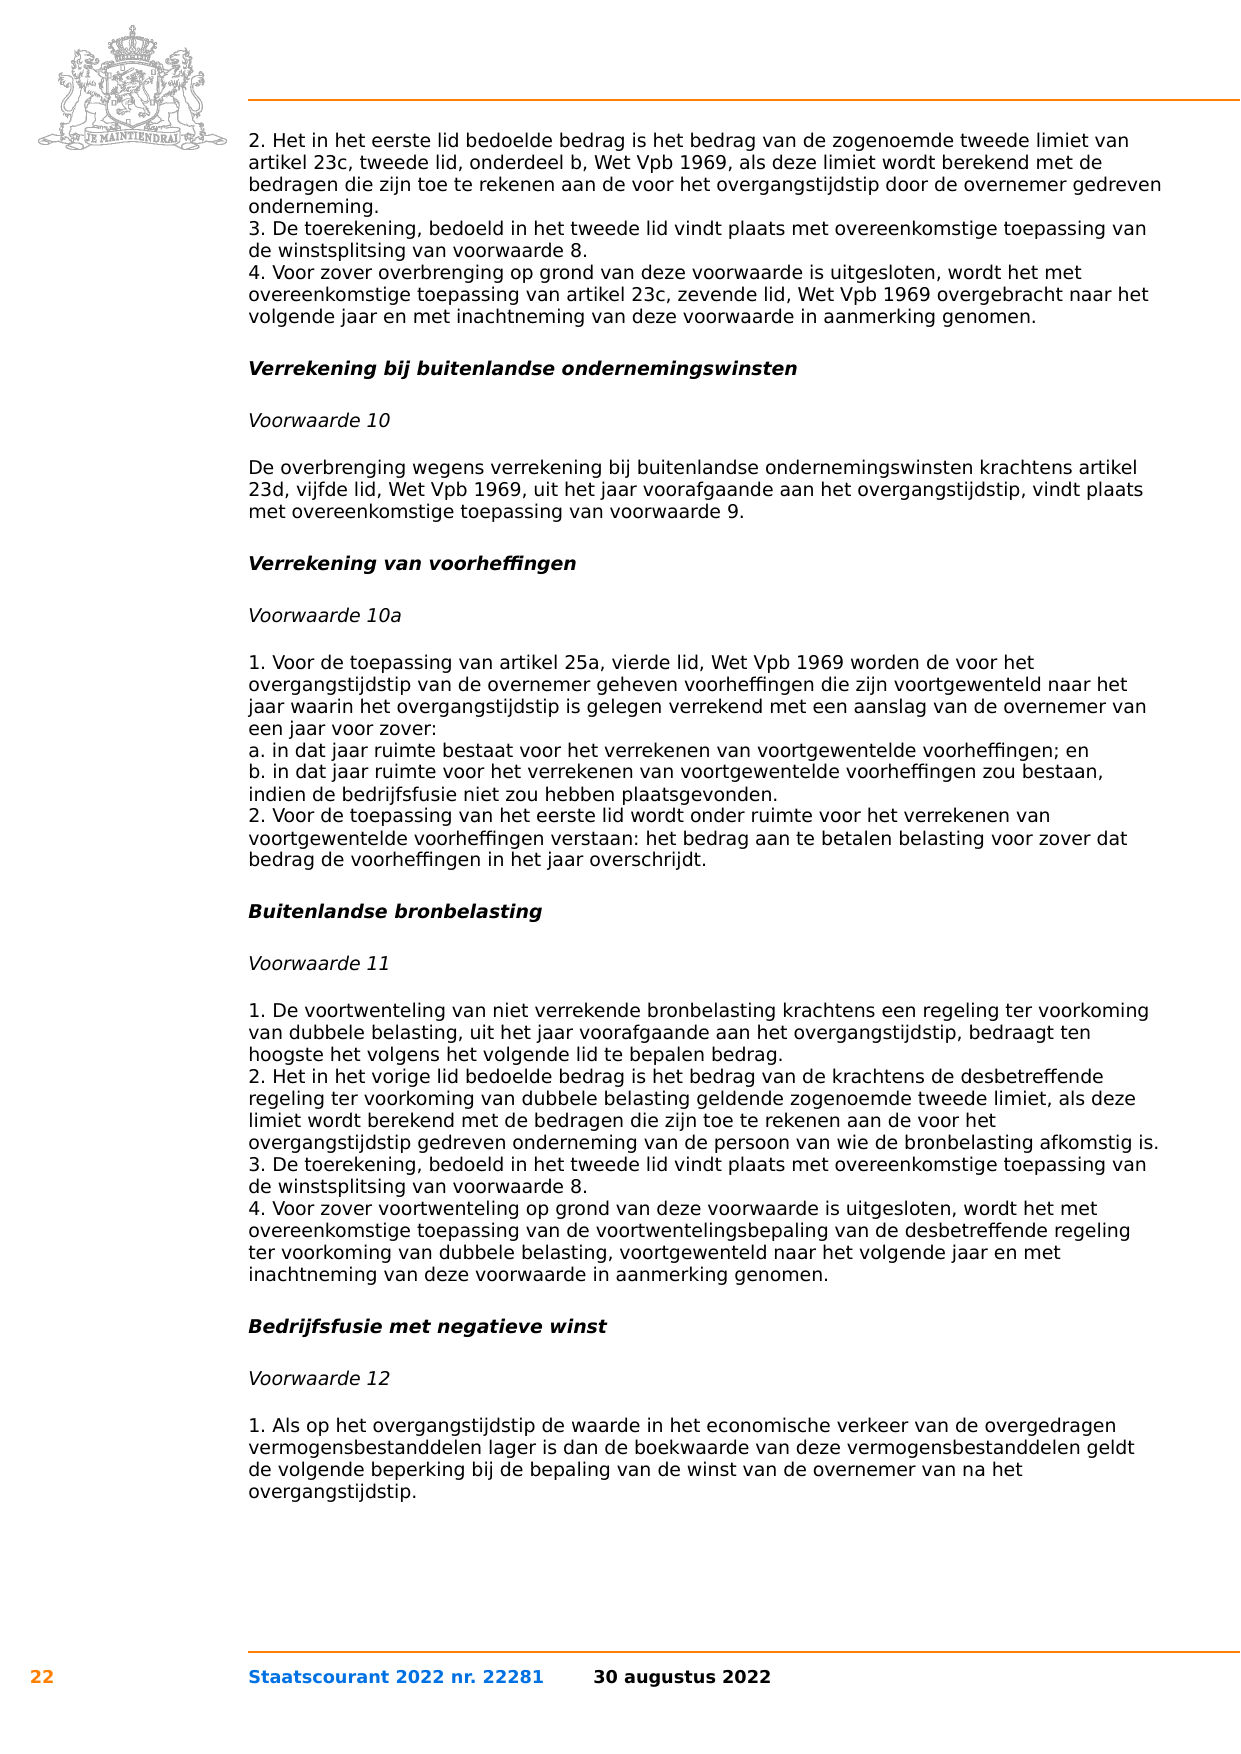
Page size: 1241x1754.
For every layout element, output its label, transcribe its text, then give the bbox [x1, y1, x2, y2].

subtitle Voorwaarde 10 [248, 410, 1163, 432]
text b. in dat jaar ruimte voor het verrekenen van voortgewentelde voorheffingen zou bestaan, indien de bedrijfsfusie niet zou hebben plaatsgevonden. [248, 761, 1163, 805]
text a. in dat jaar ruimte bestaat voor het verrekenen van voortgewentelde voorheffingen; en [248, 739, 1163, 761]
text 2. Het in het eerste lid bedoelde bedrag is het bedrag van de zogenoemde tweede limiet van artikel 23c, tweede lid, onderdeel b, Wet Vpb 1969, als deze limiet wordt berekend met de bedragen die zijn toe te rekenen aan de voor het overgangstijdstip door de overnemer gedreven onderneming. [248, 130, 1163, 218]
picture [38, 25, 227, 150]
text 2. Voor de toepassing van het eerste lid wordt onder ruimte voor het verrekenen van voortgewentelde voorheffingen verstaan: het bedrag aan te betalen belasting voor zover dat bedrag de voorheffingen in het jaar overschrijdt. [248, 805, 1163, 871]
subtitle Verrekening van voorheffingen [248, 553, 1163, 574]
text 4. Voor zover voortwenteling op grond van deze voorwaarde is uitgesloten, wordt het met overeenkomstige toepassing van de voortwentelingsbepaling van de desbetreffende regeling ter voorkoming van dubbele belasting, voortgewenteld naar het volgende jaar en met inachtneming van deze voorwaarde in aanmerking genomen. [248, 1198, 1163, 1286]
text 4. Voor zover overbrenging op grond van deze voorwaarde is uitgesloten, wordt het met overeenkomstige toepassing van artikel 23c, zevende lid, Wet Vpb 1969 overgebracht naar het volgende jaar en met inachtneming van deze voorwaarde in aanmerking genomen. [248, 262, 1163, 328]
subtitle Voorwaarde 10a [248, 604, 1163, 627]
text 1. Voor de toepassing van artikel 25a, vierde lid, Wet Vpb 1969 worden de voor het overgangstijdstip van de overnemer geheven voorheffingen die zijn voortgewenteld naar het jaar waarin het overgangstijdstip is gelegen verrekend met een aanslag van de overnemer van een jaar voor zover: [248, 652, 1163, 739]
subtitle Voorwaarde 12 [248, 1368, 1163, 1390]
text De overbrenging wegens verrekening bij buitenlandse ondernemingswinsten krachtens artikel 23d, vijfde lid, Wet Vpb 1969, uit het jaar voorafgaande aan het overgangstijdstip, vindt plaats met overeenkomstige toepassing van voorwaarde 9. [248, 457, 1163, 523]
text 3. De toerekening, bedoeld in het tweede lid vindt plaats met overeenkomstige toepassing van de winstsplitsing van voorwaarde 8. [248, 218, 1163, 262]
subtitle Buitenlandse bronbelasting [248, 901, 1163, 923]
subtitle Bedrijfsfusie met negatieve winst [248, 1316, 1163, 1338]
text 2. Het in het vorige lid bedoelde bedrag is het bedrag van de krachtens de desbetreffende regeling ter voorkoming van dubbele belasting geldende zogenoemde tweede limiet, als deze limiet wordt berekend met de bedragen die zijn toe te rekenen aan de voor het overgangstijdstip gedreven onderneming van de persoon van wie de bronbelasting afkomstig is. [248, 1066, 1163, 1154]
text 3. De toerekening, bedoeld in het tweede lid vindt plaats met overeenkomstige toepassing van de winstsplitsing van voorwaarde 8. [248, 1154, 1163, 1198]
subtitle Voorwaarde 11 [248, 953, 1163, 975]
text 1. De voortwenteling van niet verrekende bronbelasting krachtens een regeling ter voorkoming van dubbele belasting, uit het jaar voorafgaande aan het overgangstijdstip, bedraagt ten hoogste het volgens het volgende lid te bepalen bedrag. [248, 1000, 1163, 1066]
text 1. Als op het overgangstijdstip de waarde in het economische verkeer van de overgedragen vermogensbestanddelen lager is dan de boekwaarde van deze vermogensbestanddelen geldt de volgende beperking bij de bepaling van de winst van de overnemer van na het overgangstijdstip. [248, 1415, 1163, 1503]
subtitle Verrekening bij buitenlandse ondernemingswinsten [248, 358, 1163, 380]
